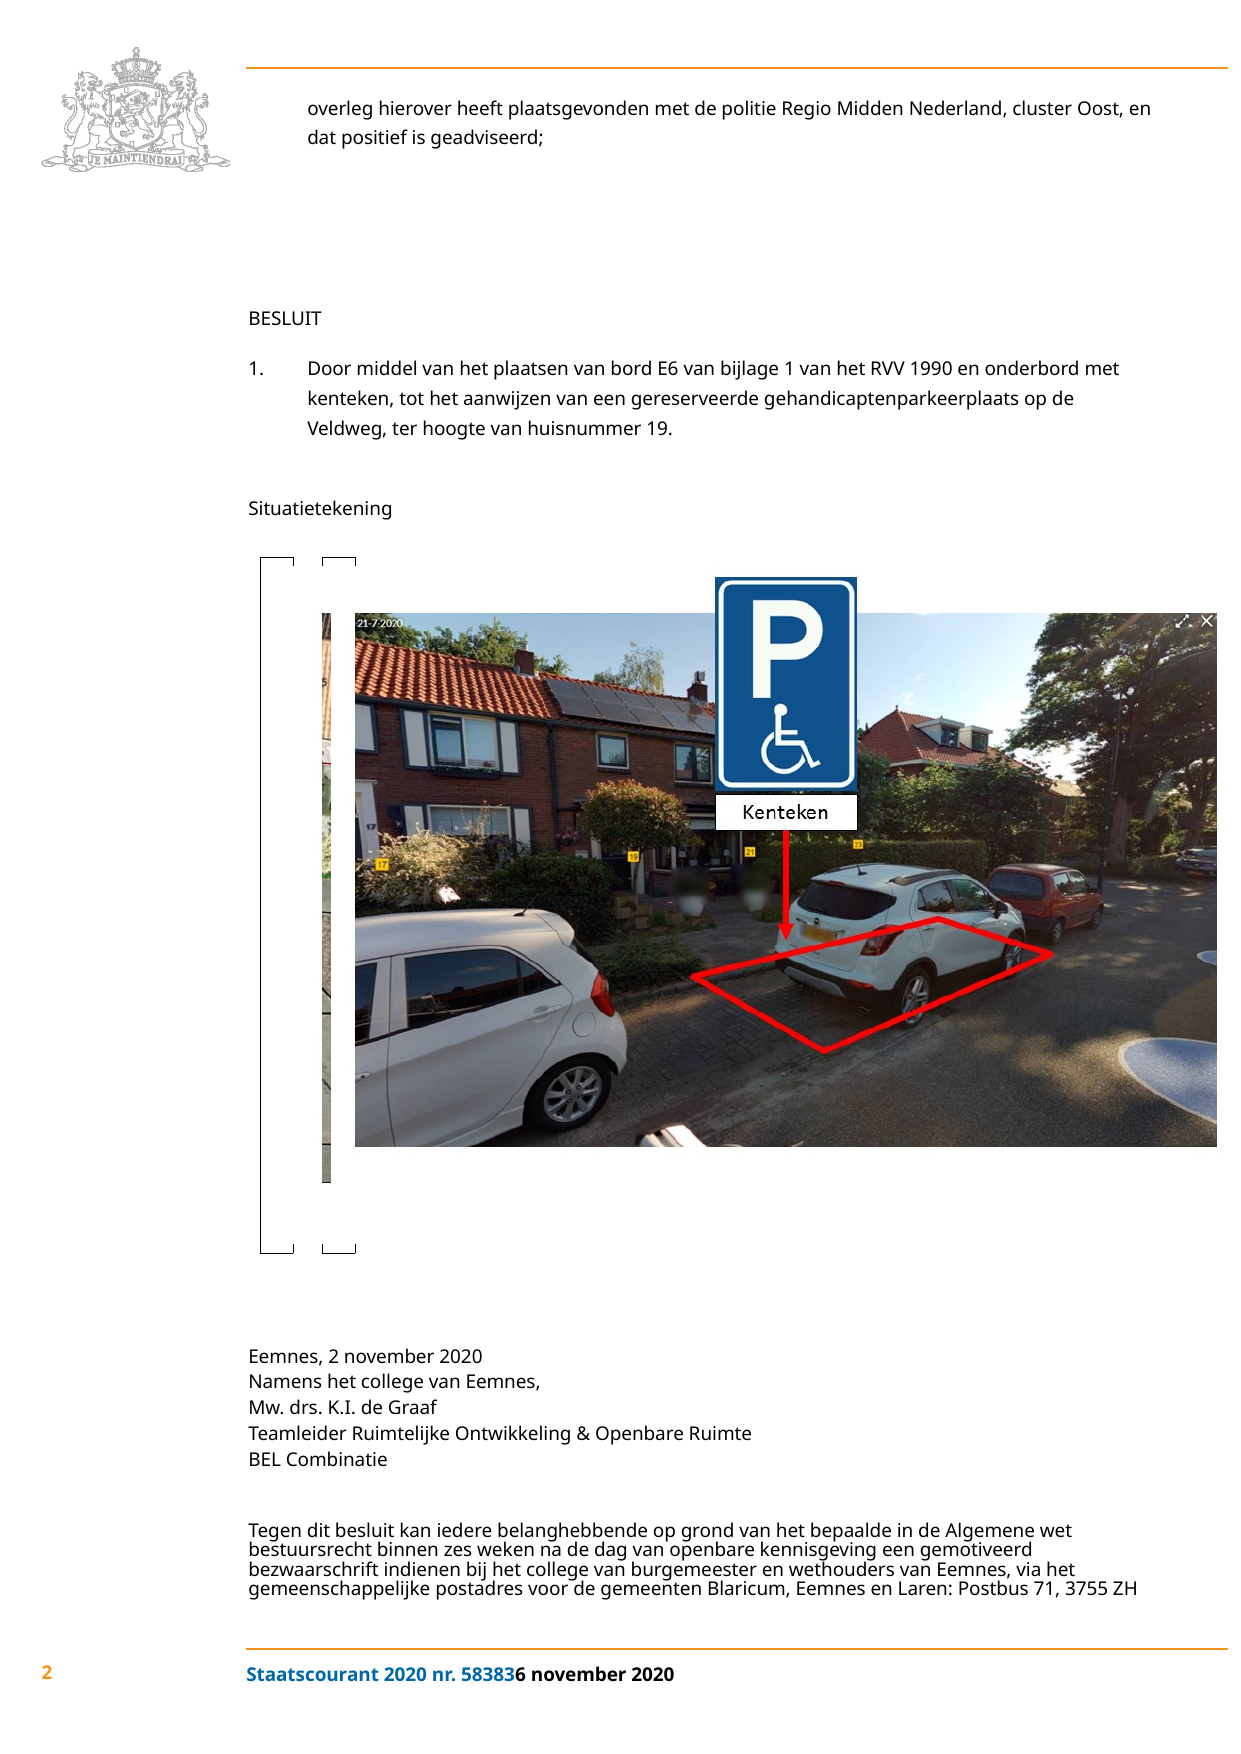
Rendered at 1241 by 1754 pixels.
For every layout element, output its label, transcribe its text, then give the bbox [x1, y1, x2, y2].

text Tegen dit besluit kan iedere belanghebbende op grond van het bepaalde in de Algemene wet bestuursrecht binnen zes weken na de dag van openbare kennisgeving een gemotiveerd bezwaarschrift indienen bij het college van burgemeester en wethouders van Eemnes, via het gemeenschappelijke postadres voor de gemeenten Blaricum, Eemnes en Laren: Postbus 71, 3755 ZH [248, 1522, 1152, 1599]
picture [268, 566, 1235, 1244]
text Mw. drs. K.I. de Graaf [248, 1394, 1152, 1420]
text Eemnes, 2 november 2020 [248, 1343, 1152, 1369]
text Teamleider Ruimtelijke Ontwikkeling & Openbare Ruimte [248, 1420, 1152, 1446]
list Door middel van het plaatsen van bord E6 van bijlage 1 van het RVV 1990 en onderbord met kenteken, tot het aanwijzen van een gereserveerde gehandicaptenparkeerplaats op de Veldweg, ter hoogte van huisnummer 19. [248, 356, 1152, 441]
text Namens het college van Eemnes, [248, 1369, 1152, 1394]
text BESLUIT [248, 305, 1152, 331]
text BEL Combinatie [248, 1446, 1152, 1472]
list overleg hierover heeft plaatsgevonden met de politie Regio Midden Nederland, cluster Oost, en dat positief is geadviseerd; [248, 95, 1152, 150]
text Situatietekening [248, 495, 1152, 521]
picture [41, 47, 231, 172]
